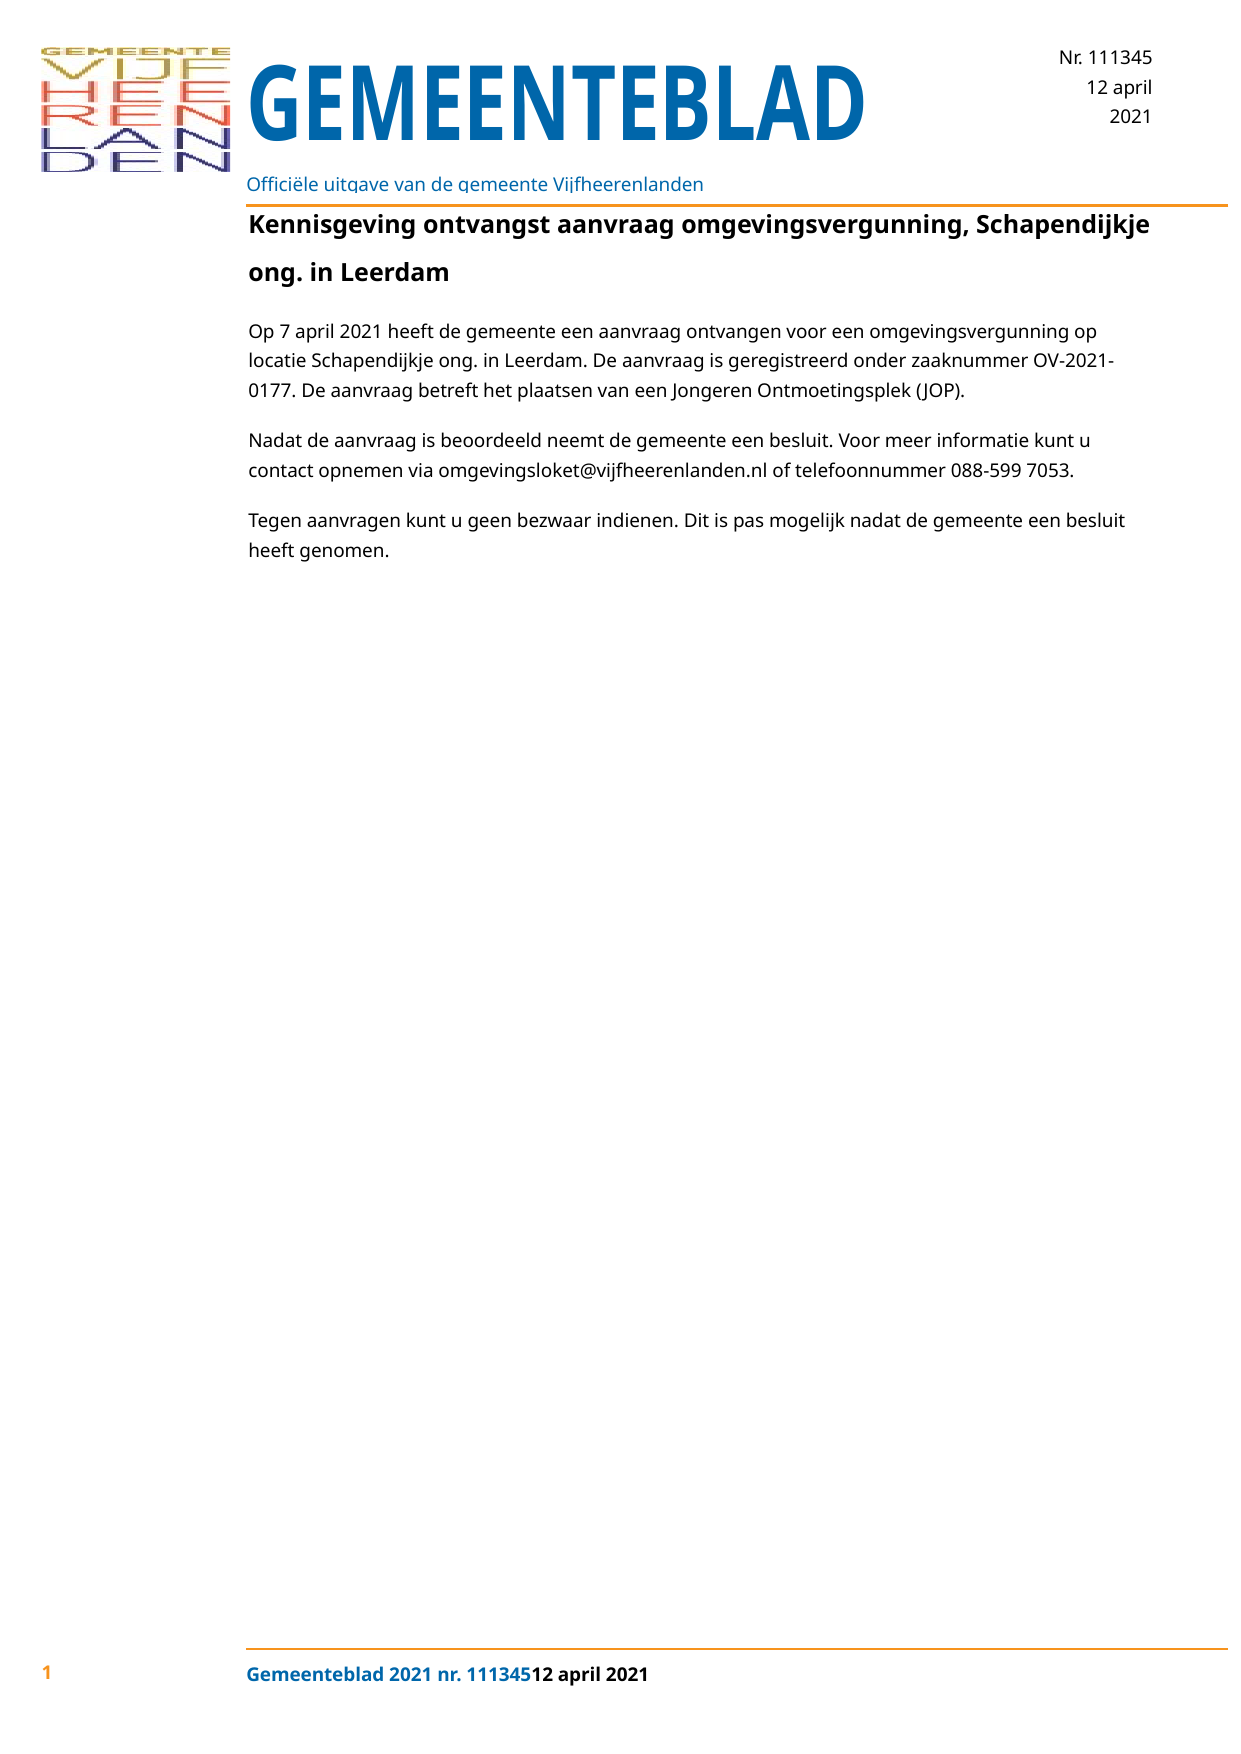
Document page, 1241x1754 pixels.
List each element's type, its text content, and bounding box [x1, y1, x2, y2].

picture [41, 47, 231, 172]
text Nadat de aanvraag is beoordeeld neemt de gemeente een besluit. Voor meer informatie kunt u contact opnemen via omgevingsloket@vijfheerenlanden.nl of telefoonnummer 088-599 7053. [248, 427, 1152, 483]
text Kennisgeving ontvangst aanvraag omgevingsvergunning, Schapendijkje ong. in Leerdam [248, 207, 1152, 288]
text Op 7 april 2021 heeft de gemeente een aanvraag ontvangen voor een omgevingsvergunning op locatie Schapendijkje ong. in Leerdam. De aanvraag is geregistreerd onder zaaknummer OV-2021-0177. De aanvraag betreft het plaatsen van een Jongeren Ontmoetingsplek (JOP). [248, 318, 1152, 403]
text Tegen aanvragen kunt u geen bezwaar indienen. Dit is pas mogelijk nadat de gemeente een besluit heeft genomen. [248, 507, 1152, 563]
